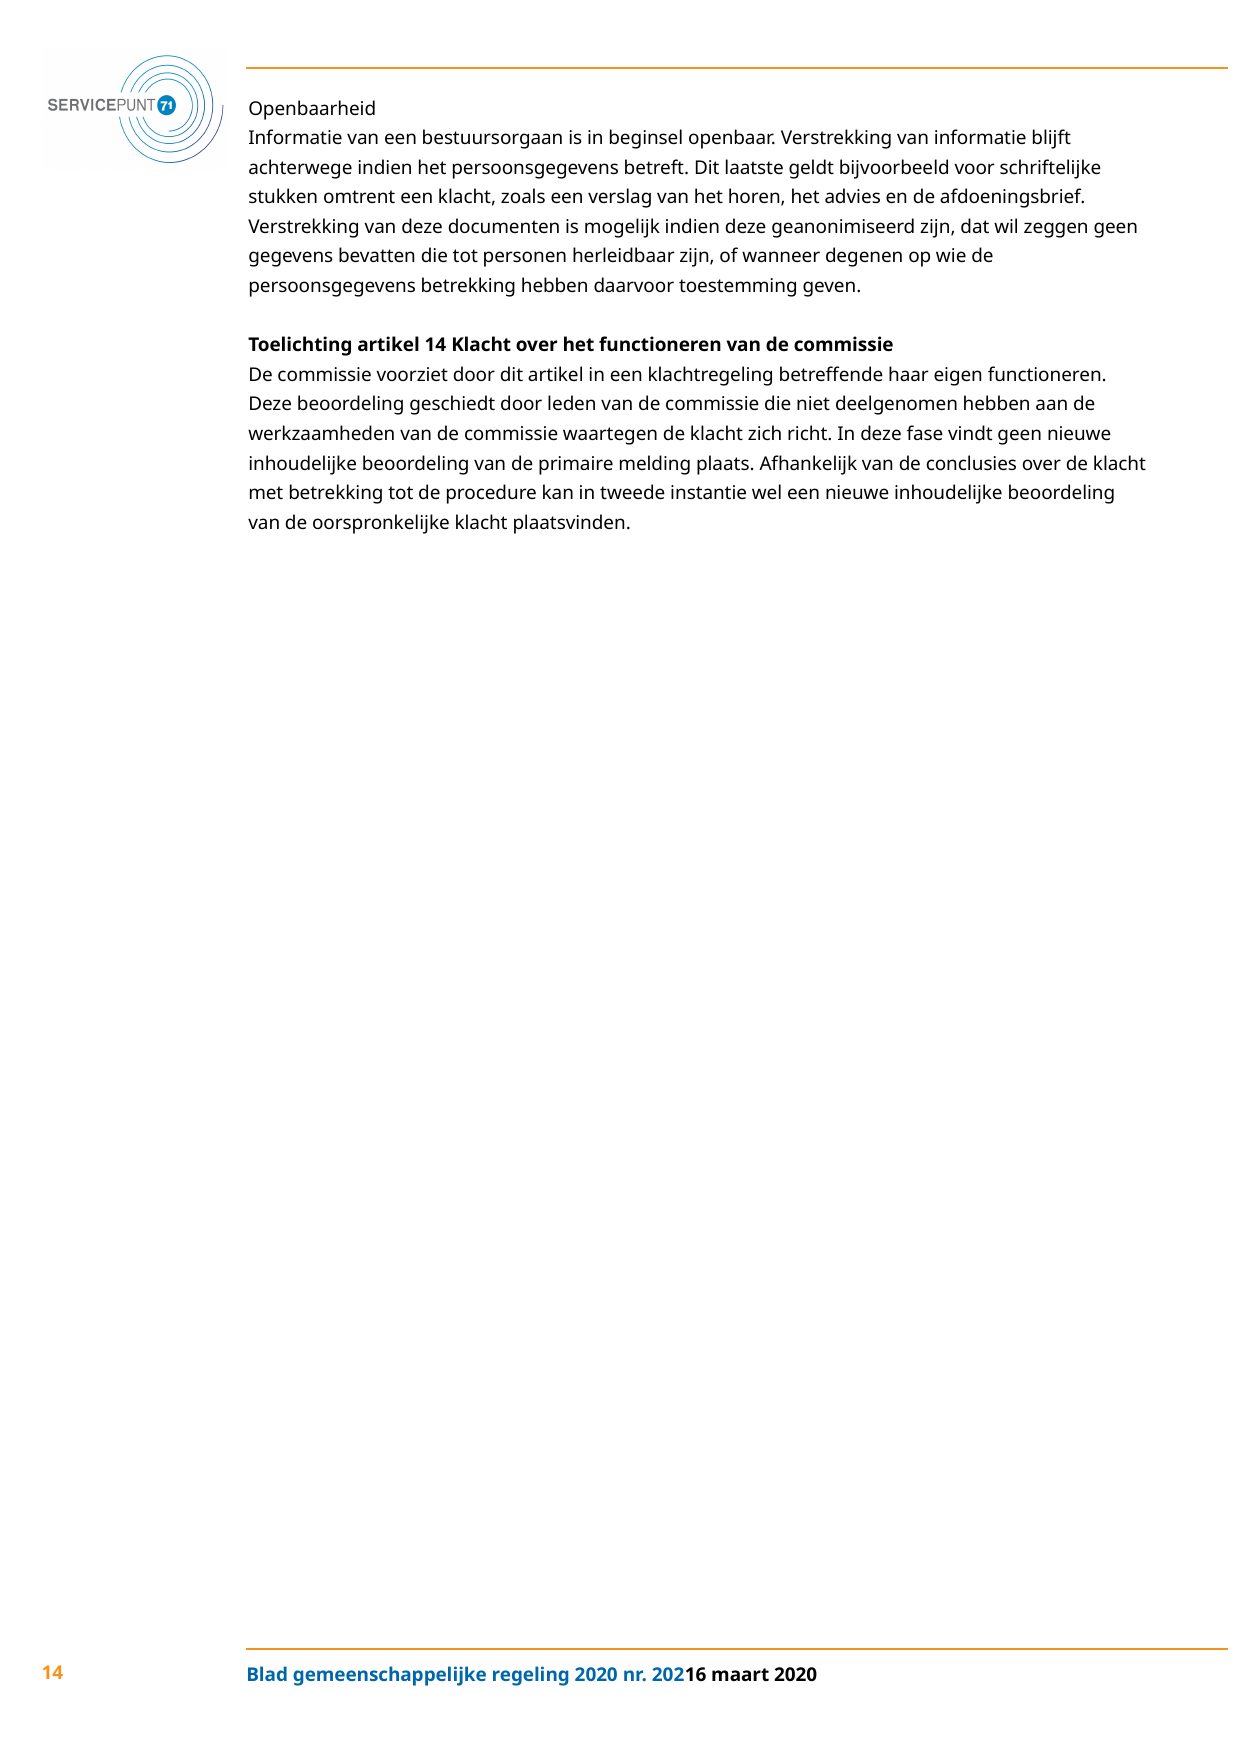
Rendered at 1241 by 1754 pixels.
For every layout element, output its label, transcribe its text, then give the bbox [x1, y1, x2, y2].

text Informatie van een bestuursorgaan is in beginsel openbaar. Verstrekking van informatie blijft achterwege indien het persoonsgegevens betreft. Dit laatste geldt bijvoorbeeld voor schriftelijke stukken omtrent een klacht, zoals een verslag van het horen, het advies en de afdoeningsbrief. Verstrekking van deze documenten is mogelijk indien deze geanonimiseerd zijn, dat wil zeggen geen gegevens bevatten die tot personen herleidbaar zijn, of wanneer degenen op wie de persoonsgegevens betrekking hebben daarvoor toestemming geven. [248, 124, 1152, 298]
text Openbaarheid [248, 95, 1152, 121]
text Toelichting artikel 14 Klacht over het functioneren van de commissie [248, 331, 1152, 357]
picture [41, 47, 231, 172]
text De commissie voorziet door dit artikel in een klachtregeling betreffende haar eigen functioneren. Deze beoordeling geschiedt door leden van de commissie die niet deelgenomen hebben aan de werkzaamheden van de commissie waartegen de klacht zich richt. In deze fase vindt geen nieuwe inhoudelijke beoordeling van de primaire melding plaats. Afhankelijk van de conclusies over de klacht met betrekking tot de procedure kan in tweede instantie wel een nieuwe inhoudelijke beoordeling van de oorspronkelijke klacht plaatsvinden. [248, 361, 1152, 535]
